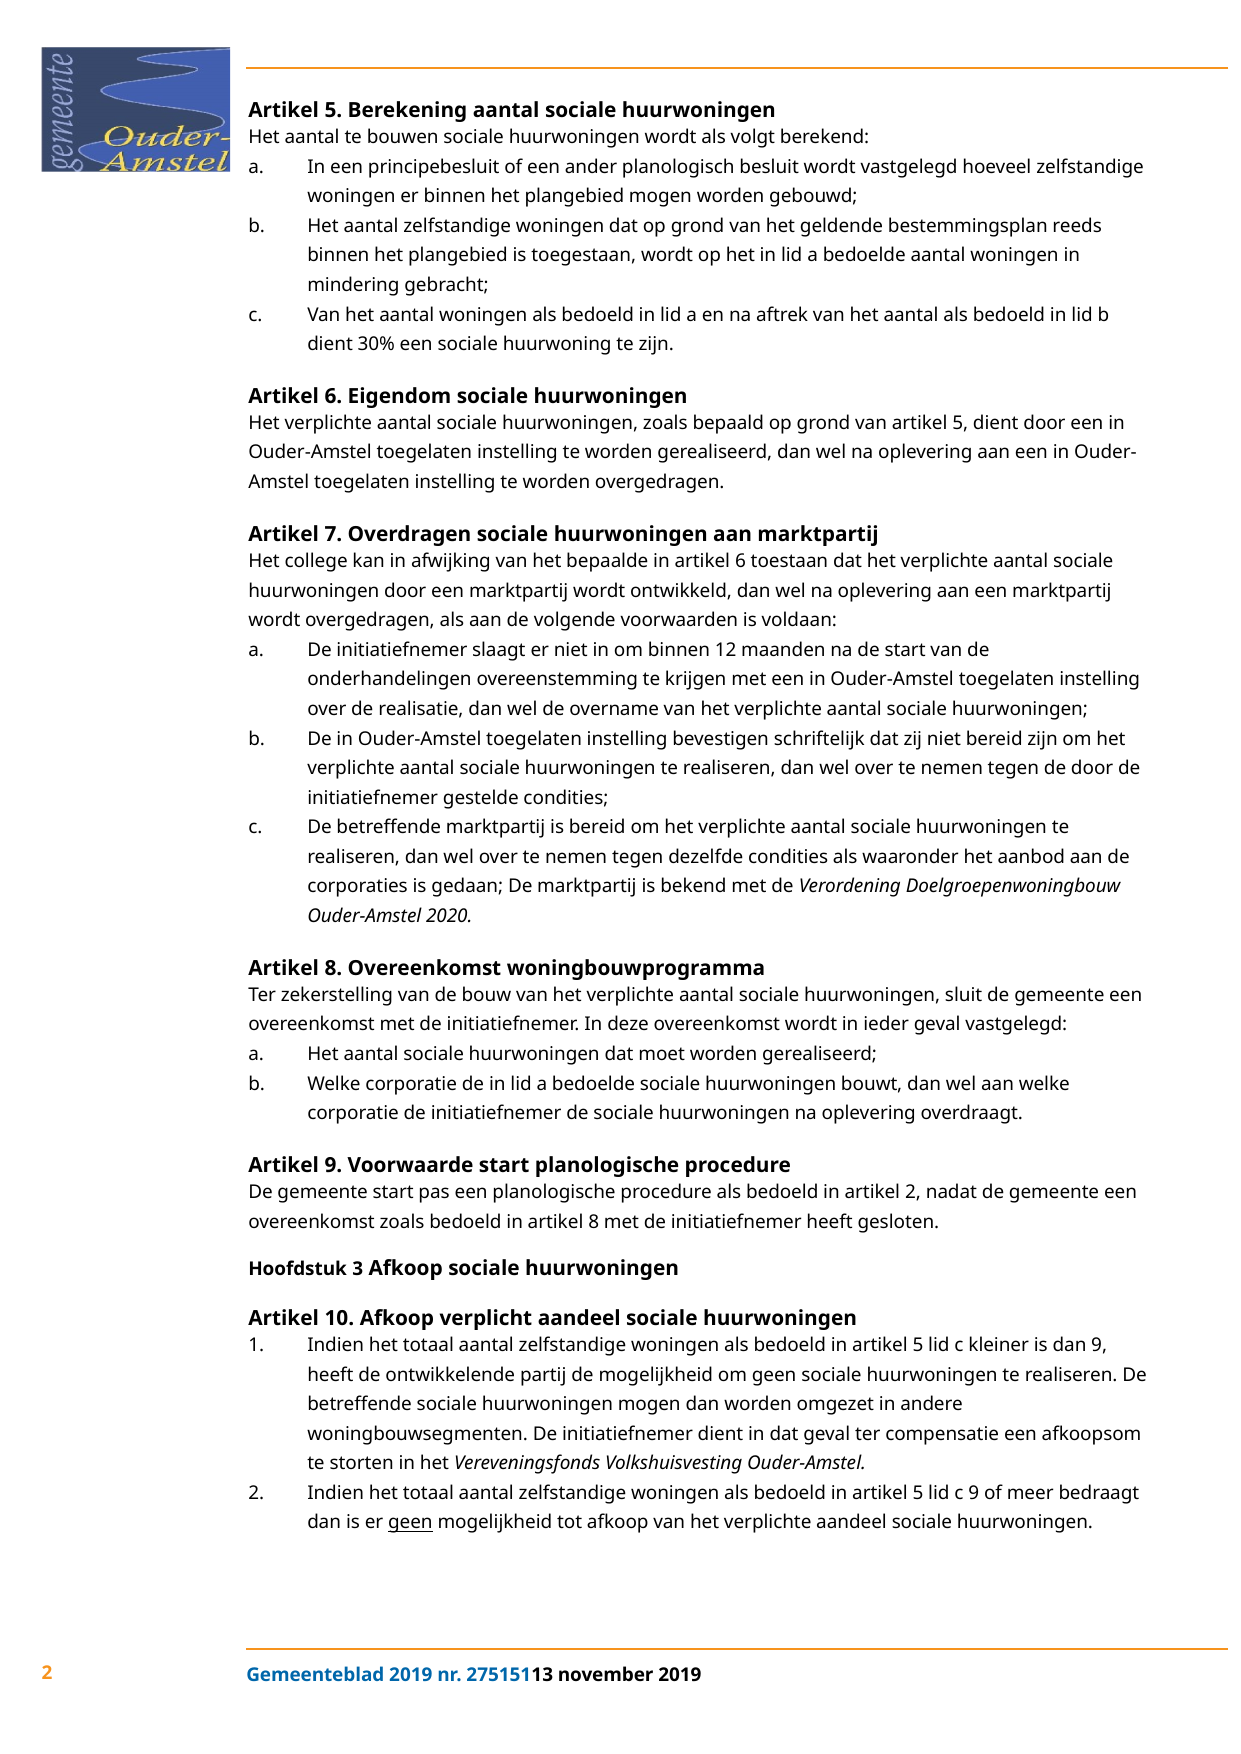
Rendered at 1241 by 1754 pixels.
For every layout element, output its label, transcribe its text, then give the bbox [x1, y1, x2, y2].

text Artikel 5. Berekening aantal sociale huurwoningen [248, 95, 1152, 123]
text Artikel 7. Overdragen sociale huurwoningen aan marktpartij [248, 519, 1152, 547]
list Van het aantal woningen als bedoeld in lid a en na aftrek van het aantal als bedoeld in lid b dient 30% een sociale huurwoning te zijn. [248, 301, 1152, 356]
text Ter zekerstelling van de bouw van het verplichte aantal sociale huurwoningen, sluit de gemeente een overeenkomst met de initiatiefnemer. In deze overeenkomst wordt in ieder geval vastgelegd: [248, 981, 1152, 1036]
text Het aantal te bouwen sociale huurwoningen wordt als volgt berekend: [248, 123, 1152, 149]
text Artikel 8. Overeenkomst woningbouwprogramma [248, 953, 1152, 981]
list De initiatiefnemer slaagt er niet in om binnen 12 maanden na de start van de onderhandelingen overeenstemming te krijgen met een in Ouder-Amstel toegelaten instelling over de realisatie, dan wel de overname van het verplichte aantal sociale huurwoningen; [248, 636, 1152, 721]
text Artikel 6. Eigendom sociale huurwoningen [248, 381, 1152, 409]
picture [41, 47, 231, 172]
text Het college kan in afwijking van het bepaalde in artikel 6 toestaan dat het verplichte aantal sociale huurwoningen door een marktpartij wordt ontwikkeld, dan wel na oplevering aan een marktpartij wordt overgedragen, als aan de volgende voorwaarden is voldaan: [248, 547, 1152, 632]
list Het aantal zelfstandige woningen dat op grond van het geldende bestemmingsplan reeds binnen het plangebied is toegestaan, wordt op het in lid a bedoelde aantal woningen in mindering gebracht; [248, 212, 1152, 297]
list Indien het totaal aantal zelfstandige woningen als bedoeld in artikel 5 lid c 9 of meer bedraagt dan is er geen mogelijkheid tot afkoop van het verplichte aandeel sociale huurwoningen. [248, 1479, 1152, 1534]
text De gemeente start pas een planologische procedure als bedoeld in artikel 2, nadat de gemeente een overeenkomst zoals bedoeld in artikel 8 met de initiatiefnemer heeft gesloten. [248, 1178, 1152, 1233]
list Het aantal sociale huurwoningen dat moet worden gerealiseerd; [248, 1040, 1152, 1066]
text Het verplichte aantal sociale huurwoningen, zoals bepaald op grond van artikel 5, dient door een in Ouder-Amstel toegelaten instelling te worden gerealiseerd, dan wel na oplevering aan een in Ouder- Amstel toegelaten instelling te worden overgedragen. [248, 409, 1152, 494]
list De betreffende marktpartij is bereid om het verplichte aantal sociale huurwoningen te realiseren, dan wel over te nemen tegen dezelfde condities als waaronder het aanbod aan de corporaties is gedaan; De marktpartij is bekend met de Verordening Doelgroepenwoningbouw Ouder-Amstel 2020. [248, 813, 1152, 928]
list In een principebesluit of een ander planologisch besluit wordt vastgelegd hoeveel zelfstandige woningen er binnen het plangebied mogen worden gebouwd; [248, 153, 1152, 208]
text Artikel 10. Afkoop verplicht aandeel sociale huurwoningen [248, 1303, 1152, 1331]
text Artikel 9. Voorwaarde start planologische procedure [248, 1150, 1152, 1178]
text Hoofdstuk 3 Afkoop sociale huurwoningen [248, 1253, 1152, 1282]
list Indien het totaal aantal zelfstandige woningen als bedoeld in artikel 5 lid c kleiner is dan 9, heeft de ontwikkelende partij de mogelijkheid om geen sociale huurwoningen te realiseren. De betreffende sociale huurwoningen mogen dan worden omgezet in andere woningbouwsegmenten. De initiatiefnemer dient in dat geval ter compensatie een afkoopsom te storten in het Vereveningsfonds Volkshuisvesting Ouder-Amstel. [248, 1331, 1152, 1475]
list De in Ouder-Amstel toegelaten instelling bevestigen schriftelijk dat zij niet bereid zijn om het verplichte aantal sociale huurwoningen te realiseren, dan wel over te nemen tegen de door de initiatiefnemer gestelde condities; [248, 725, 1152, 809]
list Welke corporatie de in lid a bedoelde sociale huurwoningen bouwt, dan wel aan welke corporatie de initiatiefnemer de sociale huurwoningen na oplevering overdraagt. [248, 1070, 1152, 1125]
